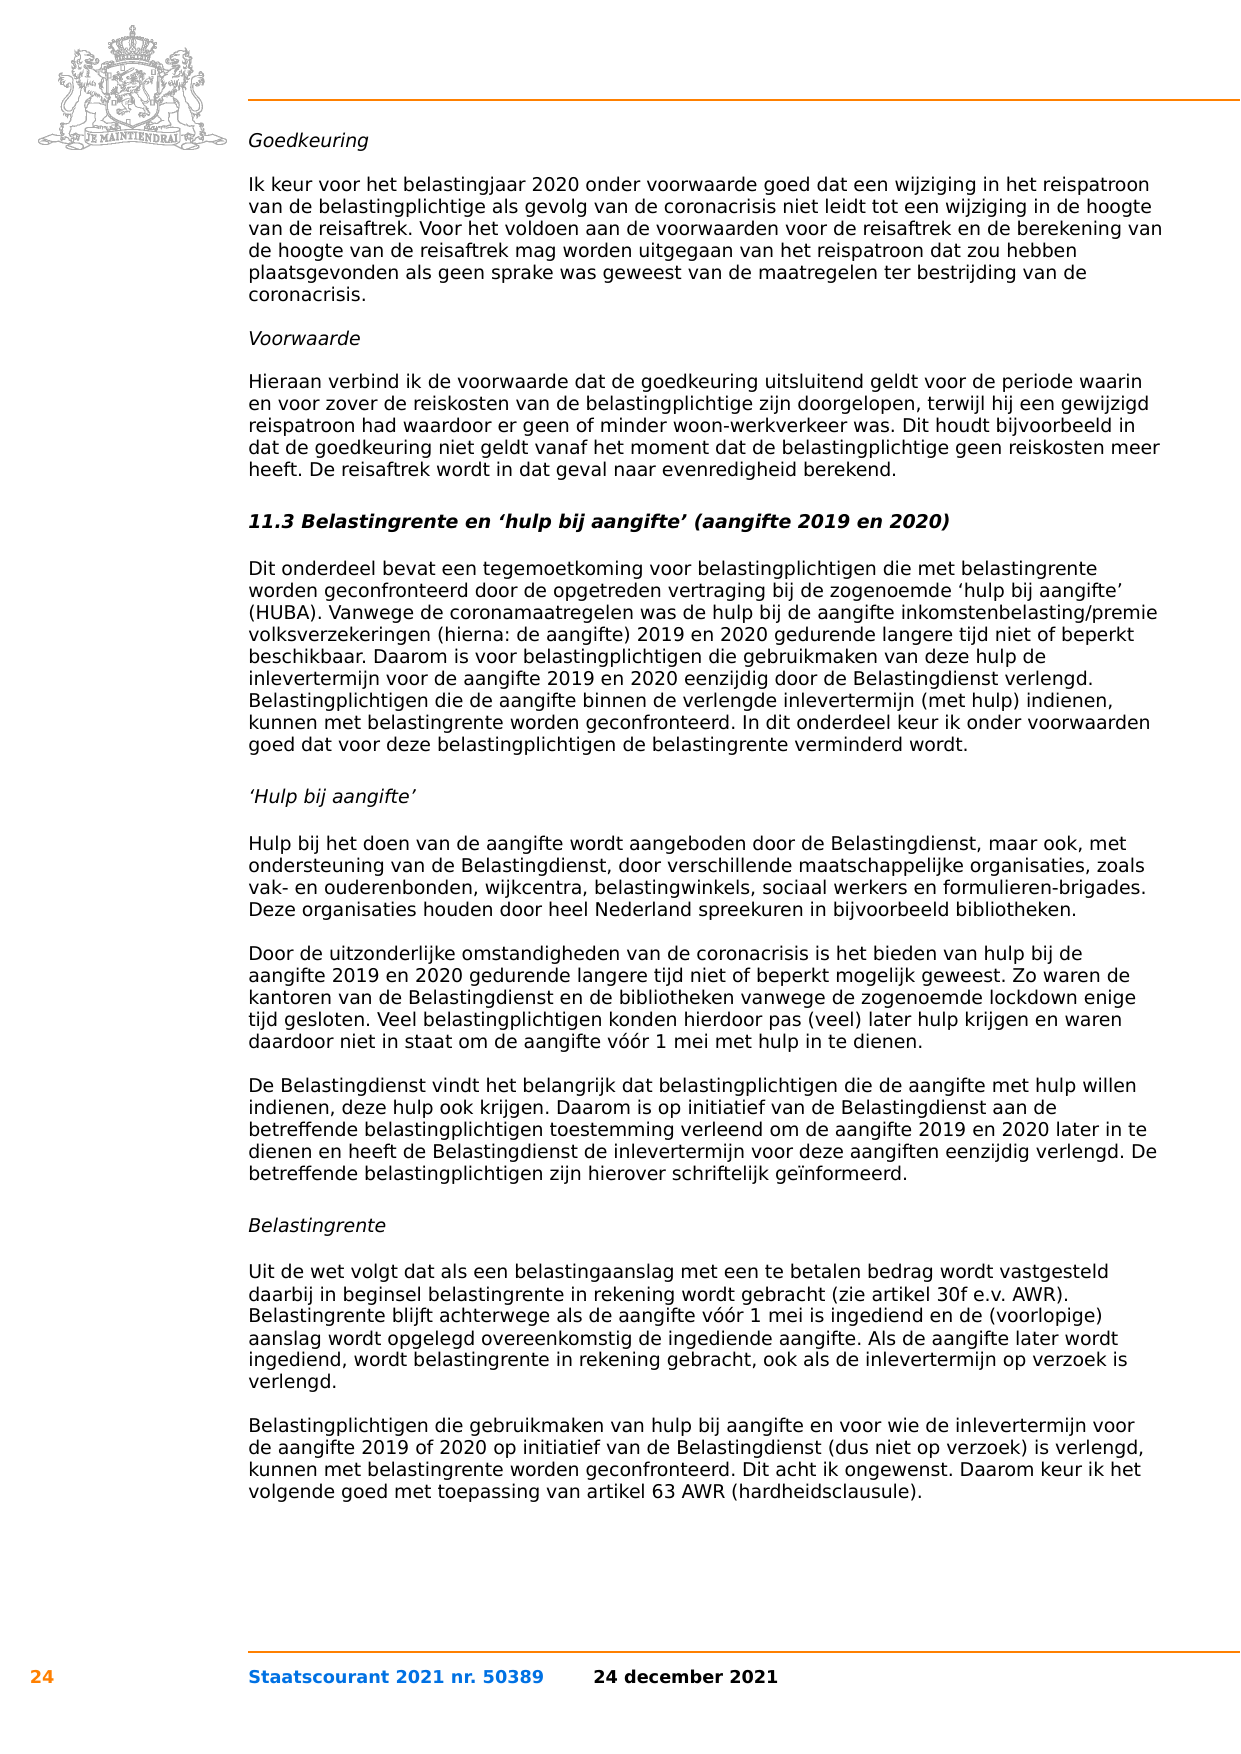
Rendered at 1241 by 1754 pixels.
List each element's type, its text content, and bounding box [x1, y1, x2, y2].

picture [38, 25, 227, 150]
text Hulp bij het doen van de aangifte wordt aangeboden door de Belastingdienst, maar ook, met ondersteuning van de Belastingdienst, door verschillende maatschappelijke organisaties, zoals vak- en ouderenbonden, wijkcentra, belastingwinkels, sociaal werkers en formulieren-brigades. Deze organisaties houden door heel Nederland spreekuren in bijvoorbeeld bibliotheken. [248, 833, 1163, 921]
text Door de uitzonderlijke omstandigheden van de coronacrisis is het bieden van hulp bij de aangifte 2019 en 2020 gedurende langere tijd niet of beperkt mogelijk geweest. Zo waren de kantoren van de Belastingdienst en de bibliotheken vanwege de zogenoemde lockdown enige tijd gesloten. Veel belastingplichtigen konden hierdoor pas (veel) later hulp krijgen en waren daardoor niet in staat om de aangifte vóór 1 mei met hulp in te dienen. [248, 943, 1163, 1053]
subtitle ‘Hulp bij aangifte’ [248, 786, 1163, 808]
text Dit onderdeel bevat een tegemoetkoming voor belastingplichtigen die met belastingrente worden geconfronteerd door de opgetreden vertraging bij de zogenoemde ‘hulp bij aangifte’ (HUBA). Vanwege de coronamaatregelen was de hulp bij de aangifte inkomstenbelasting/premie volksverzekeringen (hierna: de aangifte) 2019 en 2020 gedurende langere tijd niet of beperkt beschikbaar. Daarom is voor belastingplichtigen die gebruikmaken van deze hulp de inlevertermijn voor de aangifte 2019 en 2020 eenzijdig door de Belastingdienst verlengd. Belastingplichtigen die de aangifte binnen de verlengde inlevertermijn (met hulp) indienen, kunnen met belastingrente worden geconfronteerd. In dit onderdeel keur ik onder voorwaarden goed dat voor deze belastingplichtigen de belastingrente verminderd wordt. [248, 558, 1163, 756]
text Uit de wet volgt dat als een belastingaanslag met een te betalen bedrag wordt vastgesteld daarbij in beginsel belastingrente in rekening wordt gebracht (zie artikel 30f e.v. AWR). Belastingrente blijft achterwege als de aangifte vóór 1 mei is ingediend en de (voorlopige) aanslag wordt opgelegd overeenkomstig de ingediende aangifte. Als de aangifte later wordt ingediend, wordt belastingrente in rekening gebracht, ook als de inlevertermijn op verzoek is verlengd. [248, 1261, 1163, 1393]
text De Belastingdienst vindt het belangrijk dat belastingplichtigen die de aangifte met hulp willen indienen, deze hulp ook krijgen. Daarom is op initiatief van de Belastingdienst aan de betreffende belastingplichtigen toestemming verleend om de aangifte 2019 en 2020 later in te dienen en heeft de Belastingdienst de inlevertermijn voor deze aangiften eenzijdig verlengd. De betreffende belastingplichtigen zijn hierover schriftelijk geïnformeerd. [248, 1074, 1163, 1184]
subtitle 11.3 Belastingrente en ‘hulp bij aangifte’ (aangifte 2019 en 2020) [248, 511, 1163, 533]
subtitle Goedkeuring [248, 130, 1163, 152]
text Belastingplichtigen die gebruikmaken van hulp bij aangifte en voor wie de inlevertermijn voor de aangifte 2019 of 2020 op initiatief van de Belastingdienst (dus niet op verzoek) is verlengd, kunnen met belastingrente worden geconfronteerd. Dit acht ik ongewenst. Daarom keur ik het volgende goed met toepassing van artikel 63 AWR (hardheidsclausule). [248, 1415, 1163, 1503]
subtitle Voorwaarde [248, 327, 1163, 349]
text Hieraan verbind ik de voorwaarde dat de goedkeuring uitsluitend geldt voor de periode waarin en voor zover de reiskosten van de belastingplichtige zijn doorgelopen, terwijl hij een gewijzigd reispatroon had waardoor er geen of minder woon-werkverkeer was. Dit houdt bijvoorbeeld in dat de goedkeuring niet geldt vanaf het moment dat de belastingplichtige geen reiskosten meer heeft. De reisaftrek wordt in dat geval naar evenredigheid berekend. [248, 371, 1163, 481]
text Ik keur voor het belastingjaar 2020 onder voorwaarde goed dat een wijziging in het reispatroon van de belastingplichtige als gevolg van de coronacrisis niet leidt tot een wijziging in de hoogte van de reisaftrek. Voor het voldoen aan de voorwaarden voor de reisaftrek en de berekening van de hoogte van de reisaftrek mag worden uitgegaan van het reispatroon dat zou hebben plaatsgevonden als geen sprake was geweest van de maatregelen ter bestrijding van de coronacrisis. [248, 174, 1163, 306]
subtitle Belastingrente [248, 1214, 1163, 1236]
